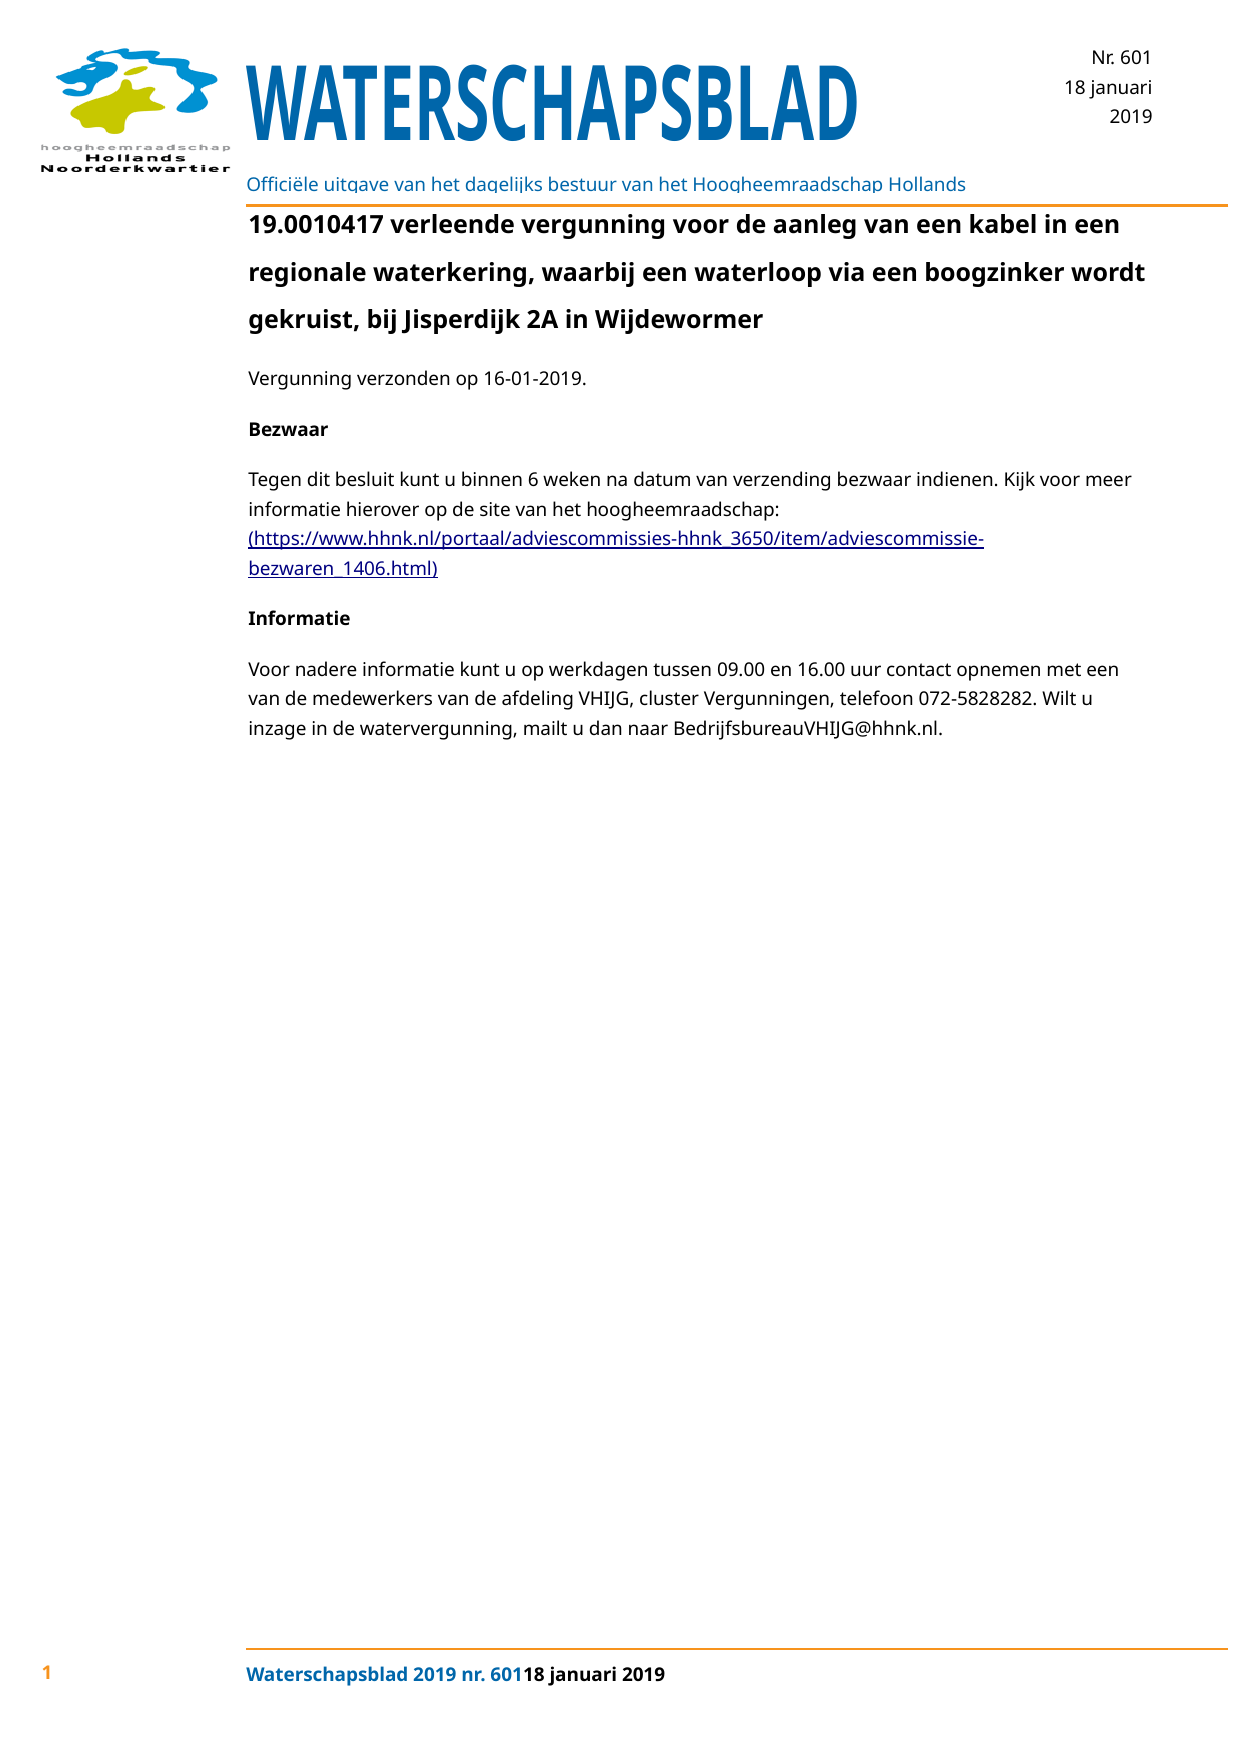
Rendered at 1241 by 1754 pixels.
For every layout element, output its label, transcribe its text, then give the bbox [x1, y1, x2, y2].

text 19.0010417 verleende vergunning voor de aanleg van een kabel in een regionale waterkering, waarbij een waterloop via een boogzinker wordt gekruist, bij Jisperdijk 2A in Wijdewormer [248, 207, 1152, 336]
text Vergunning verzonden op 16-01-2019. [248, 366, 1152, 391]
text Tegen dit besluit kunt u binnen 6 weken na datum van verzending bezwaar indienen. Kijk voor meer informatie hierover op de site van het hoogheemraadschap: (https://www.hhnk.nl/portaal/adviescommissies-hhnk_3650/item/adviescommissie-bezwaren_1406.html) [248, 466, 1152, 581]
text Bezwaar [248, 416, 1152, 442]
text Informatie [248, 606, 1152, 631]
picture [41, 47, 231, 172]
text Voor nadere informatie kunt u op werkdagen tussen 09.00 en 16.00 uur contact opnemen met een van de medewerkers van de afdeling VHIJG, cluster Vergunningen, telefoon 072-5828282. Wilt u inzage in de watervergunning, mailt u dan naar BedrijfsbureauVHIJG@hhnk.nl. [248, 656, 1152, 741]
